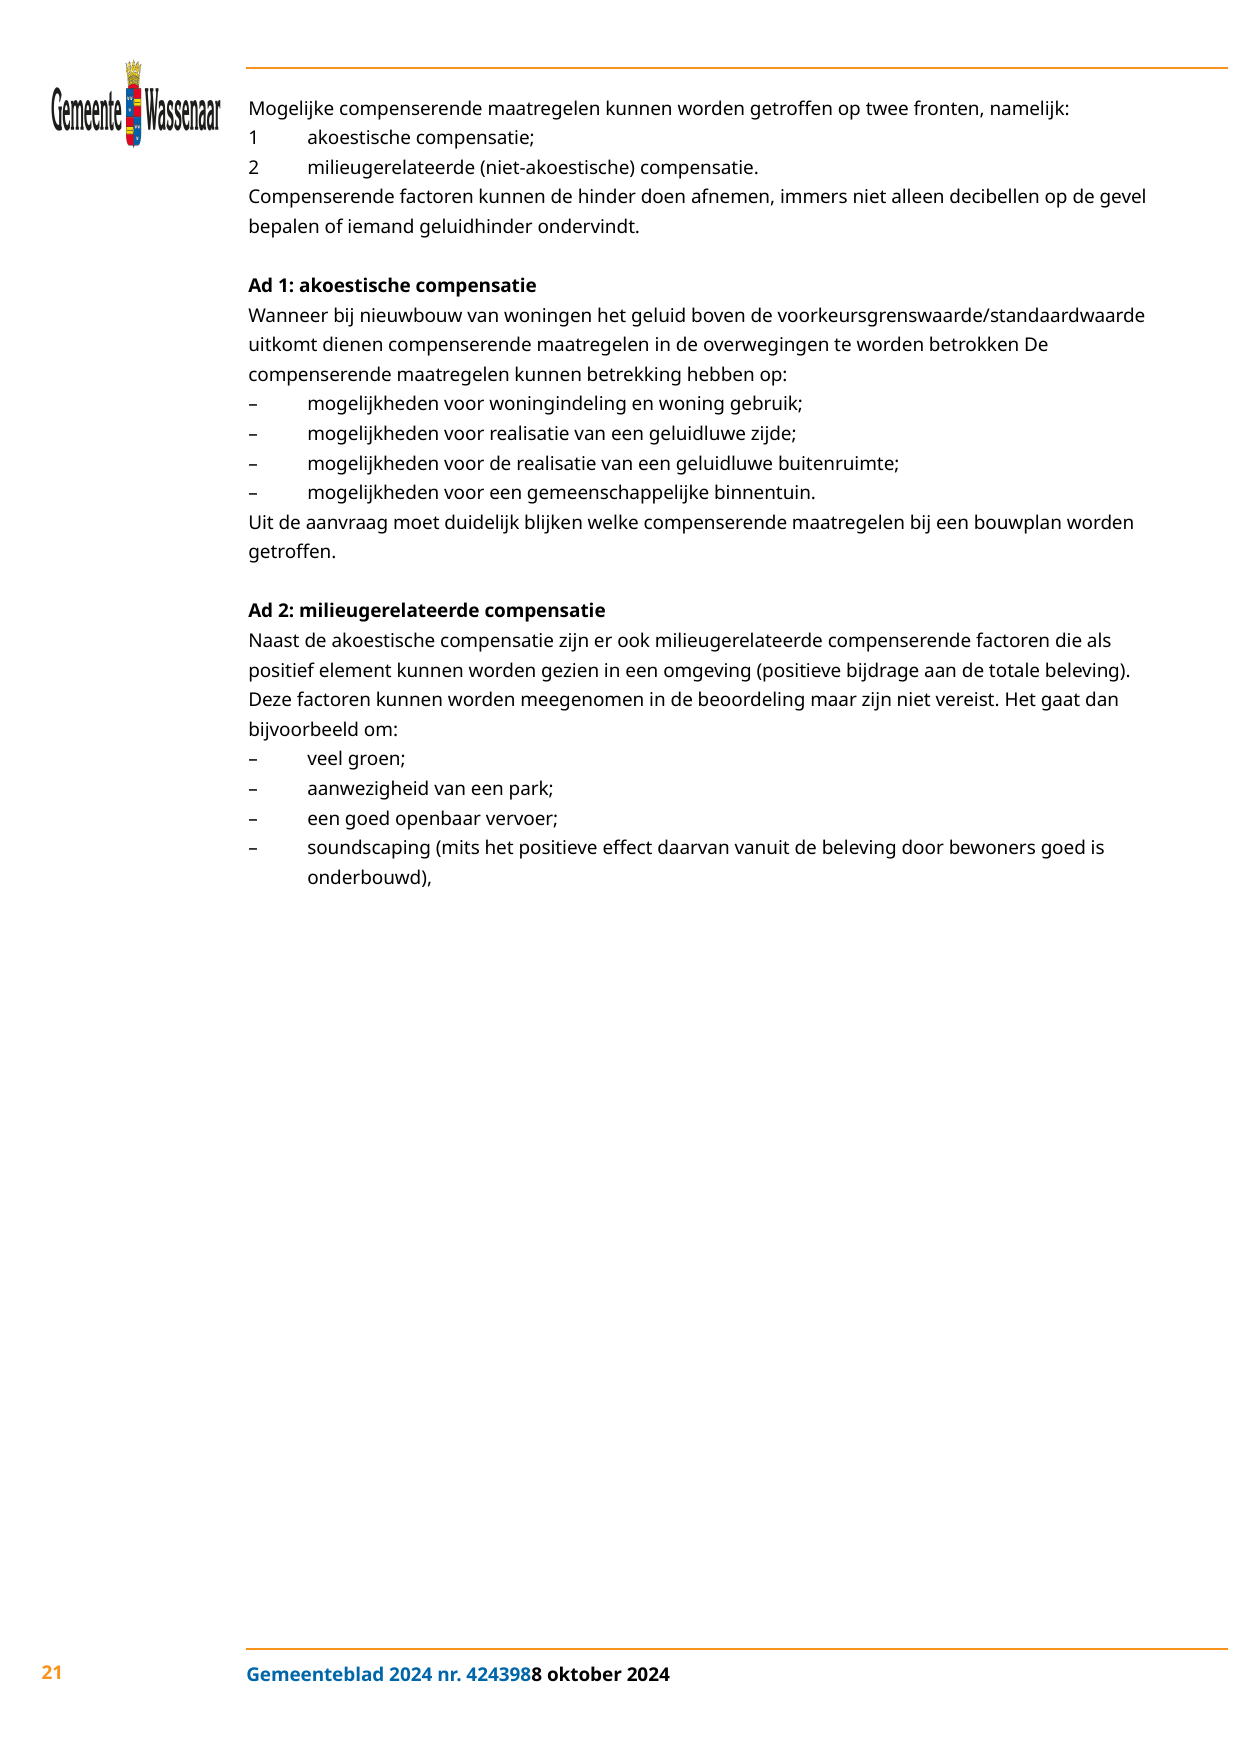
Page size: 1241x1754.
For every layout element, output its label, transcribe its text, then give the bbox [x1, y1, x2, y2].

picture [41, 47, 231, 172]
list mogelijkheden voor woningindeling en woning gebruik; [248, 391, 1152, 416]
text Wanneer bij nieuwbouw van woningen het geluid boven de voorkeursgrenswaarde/standaardwaarde uitkomt dienen compenserende maatregelen in de overwegingen te worden betrokken De compenserende maatregelen kunnen betrekking hebben op: [248, 302, 1152, 387]
list mogelijkheden voor realisatie van een geluidluwe zijde; [248, 420, 1152, 446]
list soundscaping (mits het positieve effect daarvan vanuit de beleving door bewoners goed is onderbouwd), [248, 834, 1152, 890]
list een goed openbaar vervoer; [248, 805, 1152, 831]
text Uit de aanvraag moet duidelijk blijken welke compenserende maatregelen bij een bouwplan worden getroffen. [248, 509, 1152, 564]
text Naast de akoestische compensatie zijn er ook milieugerelateerde compenserende factoren die als positief element kunnen worden gezien in een omgeving (positieve bijdrage aan de totale beleving). Deze factoren kunnen worden meegenomen in de beoordeling maar zijn niet vereist. Het gaat dan bijvoorbeeld om: [248, 627, 1152, 742]
list aanwezigheid van een park; [248, 775, 1152, 801]
text Compenserende factoren kunnen de hinder doen afnemen, immers niet alleen decibellen op de gevel bepalen of iemand geluidhinder ondervindt. [248, 183, 1152, 239]
text Mogelijke compenserende maatregelen kunnen worden getroffen op twee fronten, namelijk: [248, 95, 1152, 121]
list mogelijkheden voor een gemeenschappelijke binnentuin. [248, 479, 1152, 505]
list mogelijkheden voor de realisatie van een geluidluwe buitenruimte; [248, 450, 1152, 476]
list milieugerelateerde (niet-akoestische) compensatie. [248, 154, 1152, 180]
text Ad 1: akoestische compensatie [248, 272, 1152, 298]
list veel groen; [248, 746, 1152, 771]
list akoestische compensatie; [248, 124, 1152, 150]
text Ad 2: milieugerelateerde compensatie [248, 598, 1152, 623]
